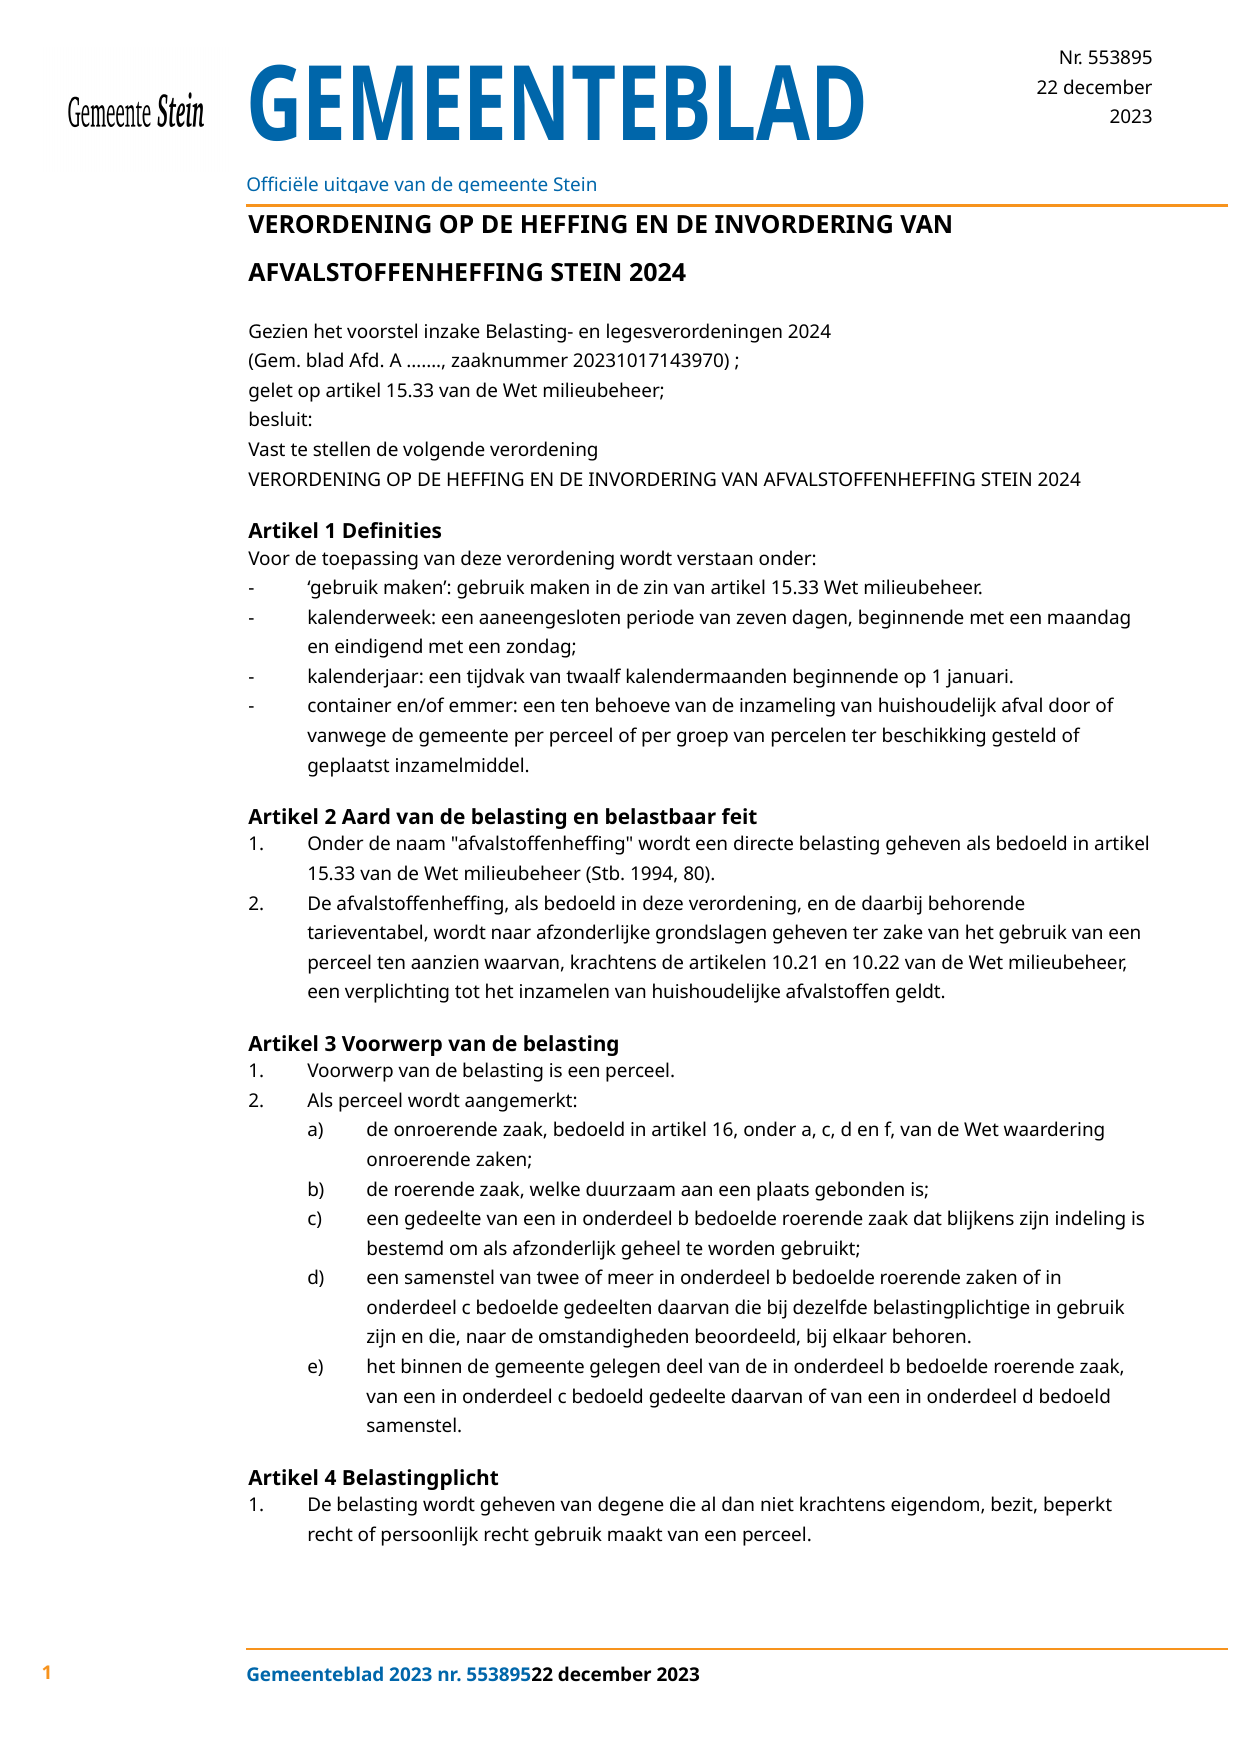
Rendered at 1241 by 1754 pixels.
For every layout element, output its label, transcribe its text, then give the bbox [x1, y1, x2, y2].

picture [41, 47, 231, 172]
text (Gem. blad Afd. A ……., zaaknummer 20231017143970) ; [248, 347, 1152, 373]
text Artikel 2 Aard van de belasting en belastbaar feit [248, 802, 1152, 831]
text Artikel 1 Definities [248, 516, 1152, 545]
list de roerende zaak, welke duurzaam aan een plaats gebonden is; [307, 1176, 1152, 1201]
list het binnen de gemeente gelegen deel van de in onderdeel b bedoelde roerende zaak, van een in onderdeel c bedoeld gedeelte daarvan of van een in onderdeel d bedoeld samenstel. [307, 1353, 1152, 1438]
list kalenderweek: een aaneengesloten periode van zeven dagen, beginnende met een maandag en eindigend met een zondag; [248, 604, 1152, 659]
list Voorwerp van de belasting is een perceel. [248, 1057, 1152, 1083]
list kalenderjaar: een tijdvak van twaalf kalendermaanden beginnende op 1 januari. [248, 663, 1152, 689]
list de onroerende zaak, bedoeld in artikel 16, onder a, c, d en f, van de Wet waardering onroerende zaken; [307, 1117, 1152, 1172]
list een gedeelte van een in onderdeel b bedoelde roerende zaak dat blijkens zijn indeling is bestemd om als afzonderlijk geheel te worden gebruikt; [307, 1205, 1152, 1261]
text VERORDENING OP DE HEFFING EN DE INVORDERING VAN AFVALSTOFFENHEFFING STEIN 2024 [248, 207, 1152, 288]
text Artikel 4 Belastingplicht [248, 1463, 1152, 1491]
list De belasting wordt geheven van degene die al dan niet krachtens eigendom, bezit, beperkt recht of persoonlijk recht gebruik maakt van een perceel. [248, 1491, 1152, 1547]
text besluit: [248, 407, 1152, 432]
text Voor de toepassing van deze verordening wordt verstaan onder: [248, 545, 1152, 570]
list container en/of emmer: een ten behoeve van de inzameling van huishoudelijk afval door of vanwege de gemeente per perceel of per groep van percelen ter beschikking gesteld of geplaatst inzamelmiddel. [248, 693, 1152, 777]
text gelet op artikel 15.33 van de Wet milieubeheer; [248, 377, 1152, 403]
list De afvalstoffenheffing, als bedoeld in deze verordening, en de daarbij behorende tarieventabel, wordt naar afzonderlijke grondslagen geheven ter zake van het gebruik van een perceel ten aanzien waarvan, krachtens de artikelen 10.21 en 10.22 van de Wet milieubeheer, een verplichting tot het inzamelen van huishoudelijke afvalstoffen geldt. [248, 890, 1152, 1004]
text Artikel 3 Voorwerp van de belasting [248, 1029, 1152, 1057]
text Gezien het voorstel inzake Belasting- en legesverordeningen 2024 [248, 318, 1152, 344]
text Vast te stellen de volgende verordening [248, 436, 1152, 462]
list Onder de naam "afvalstoffenheffing" wordt een directe belasting geheven als bedoeld in artikel 15.33 van de Wet milieubeheer (Stb. 1994, 80). [248, 831, 1152, 886]
text VERORDENING OP DE HEFFING EN DE INVORDERING VAN AFVALSTOFFENHEFFING STEIN 2024 [248, 466, 1152, 492]
list ‘gebruik maken’: gebruik maken in de zin van artikel 15.33 Wet milieubeheer. [248, 574, 1152, 600]
list een samenstel van twee of meer in onderdeel b bedoelde roerende zaken of in onderdeel c bedoelde gedeelten daarvan die bij dezelfde belastingplichtige in gebruik zijn en die, naar de omstandigheden beoordeeld, bij elkaar behoren. [307, 1264, 1152, 1349]
list Als perceel wordt aangemerkt: [248, 1087, 1152, 1113]
